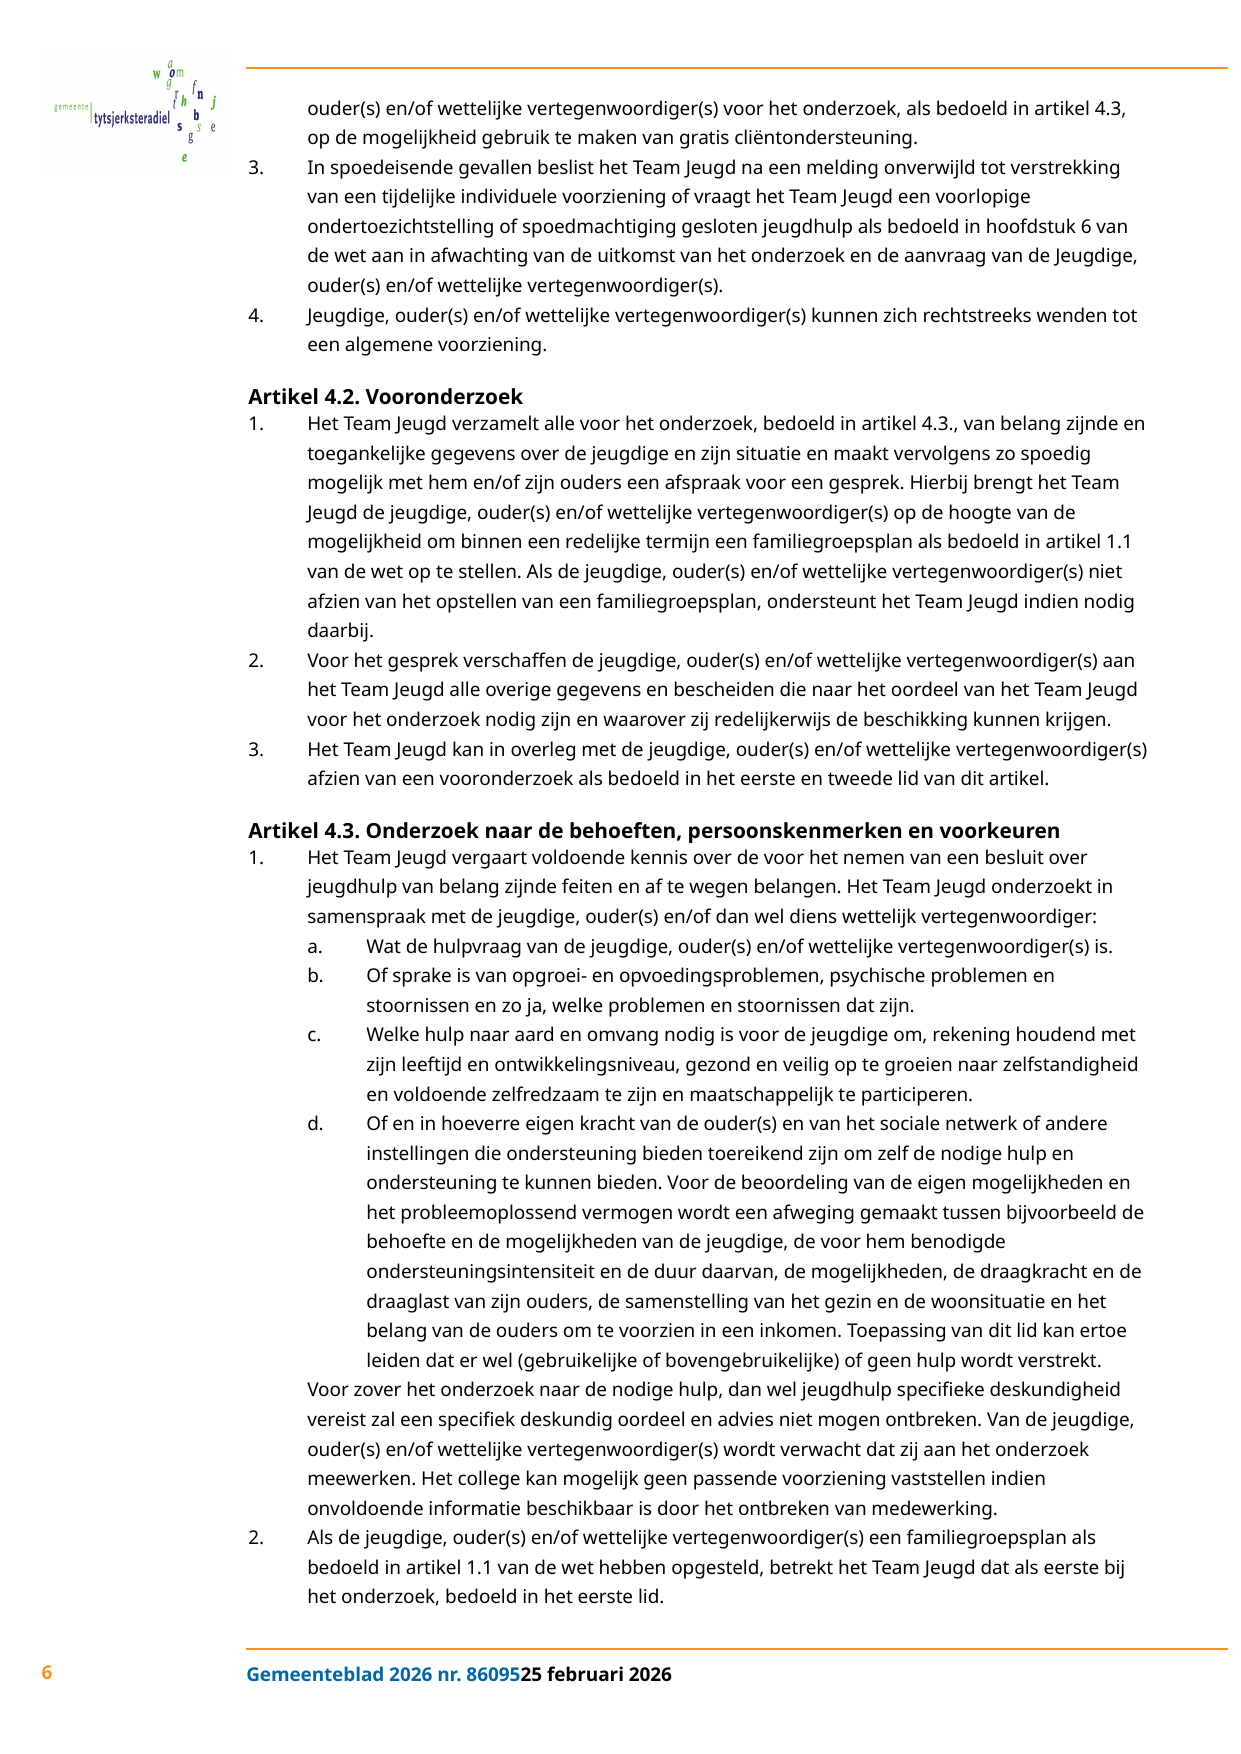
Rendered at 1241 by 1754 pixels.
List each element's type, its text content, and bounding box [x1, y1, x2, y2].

list Voor zover het onderzoek naar de nodige hulp, dan wel jeugdhulp specifieke deskundigheid vereist zal een specifiek deskundig oordeel en advies niet mogen ontbreken. Van de jeugdige, ouder(s) en/of wettelijke vertegenwoordiger(s) wordt verwacht dat zij aan het onderzoek meewerken. Het college kan mogelijk geen passende voorziening vaststellen indien onvoldoende informatie beschikbaar is door het ontbreken van medewerking. [248, 1377, 1152, 1521]
text Artikel 4.2. Vooronderzoek [248, 382, 1152, 410]
list Of sprake is van opgroei- en opvoedingsproblemen, psychische problemen en stoornissen en zo ja, welke problemen en stoornissen dat zijn. [307, 962, 1152, 1018]
picture [41, 47, 231, 172]
list Voor het gesprek verschaffen de jeugdige, ouder(s) en/of wettelijke vertegenwoordiger(s) aan het Team Jeugd alle overige gegevens en bescheiden die naar het oordeel van het Team Jeugd voor het onderzoek nodig zijn en waarover zij redelijkerwijs de beschikking kunnen krijgen. [248, 647, 1152, 732]
list In spoedeisende gevallen beslist het Team Jeugd na een melding onverwijld tot verstrekking van een tijdelijke individuele voorziening of vraagt het Team Jeugd een voorlopige ondertoezichtstelling of spoedmachtiging gesloten jeugdhulp als bedoeld in hoofdstuk 6 van de wet aan in afwachting van de uitkomst van het onderzoek en de aanvraag van de Jeugdige, ouder(s) en/of wettelijke vertegenwoordiger(s). [248, 154, 1152, 298]
list Welke hulp naar aard en omvang nodig is voor de jeugdige om, rekening houdend met zijn leeftijd en ontwikkelingsniveau, gezond en veilig op te groeien naar zelfstandigheid en voldoende zelfredzaam te zijn en maatschappelijk te participeren. [307, 1022, 1152, 1107]
list Wat de hulpvraag van de jeugdige, ouder(s) en/of wettelijke vertegenwoordiger(s) is. [307, 933, 1152, 959]
list Jeugdige, ouder(s) en/of wettelijke vertegenwoordiger(s) kunnen zich rechtstreeks wenden tot een algemene voorziening. [248, 302, 1152, 357]
list ouder(s) en/of wettelijke vertegenwoordiger(s) voor het onderzoek, als bedoeld in artikel 4.3, op de mogelijkheid gebruik te maken van gratis cliëntondersteuning. [248, 95, 1152, 150]
list Het Team Jeugd kan in overleg met de jeugdige, ouder(s) en/of wettelijke vertegenwoordiger(s) afzien van een vooronderzoek als bedoeld in het eerste en tweede lid van dit artikel. [248, 736, 1152, 791]
list Of en in hoeverre eigen kracht van de ouder(s) en van het sociale netwerk of andere instellingen die ondersteuning bieden toereikend zijn om zelf de nodige hulp en ondersteuning te kunnen bieden. Voor de beoordeling van de eigen mogelijkheden en het probleemoplossend vermogen wordt een afweging gemaakt tussen bijvoorbeeld de behoefte en de mogelijkheden van de jeugdige, de voor hem benodigde ondersteuningsintensiteit en de duur daarvan, de mogelijkheden, de draagkracht en de draaglast van zijn ouders, de samenstelling van het gezin en de woonsituatie en het belang van de ouders om te voorzien in een inkomen. Toepassing van dit lid kan ertoe leiden dat er wel (gebruikelijke of bovengebruikelijke) of geen hulp wordt verstrekt. [307, 1110, 1152, 1373]
list Als de jeugdige, ouder(s) en/of wettelijke vertegenwoordiger(s) een familiegroepsplan als bedoeld in artikel 1.1 van de wet hebben opgesteld, betrekt het Team Jeugd dat als eerste bij het onderzoek, bedoeld in het eerste lid. [248, 1524, 1152, 1609]
list Het Team Jeugd vergaart voldoende kennis over de voor het nemen van een besluit over jeugdhulp van belang zijnde feiten en af te wegen belangen. Het Team Jeugd onderzoekt in samenspraak met de jeugdige, ouder(s) en/of dan wel diens wettelijk vertegenwoordiger: [248, 844, 1152, 929]
list Het Team Jeugd verzamelt alle voor het onderzoek, bedoeld in artikel 4.3., van belang zijnde en toegankelijke gegevens over de jeugdige en zijn situatie en maakt vervolgens zo spoedig mogelijk met hem en/of zijn ouders een afspraak voor een gesprek. Hierbij brengt het Team Jeugd de jeugdige, ouder(s) en/of wettelijke vertegenwoordiger(s) op de hoogte van de mogelijkheid om binnen een redelijke termijn een familiegroepsplan als bedoeld in artikel 1.1 van de wet op te stellen. Als de jeugdige, ouder(s) en/of wettelijke vertegenwoordiger(s) niet afzien van het opstellen van een familiegroepsplan, ondersteunt het Team Jeugd indien nodig daarbij. [248, 410, 1152, 643]
text Artikel 4.3. Onderzoek naar de behoeften, persoonskenmerken en voorkeuren [248, 816, 1152, 844]
